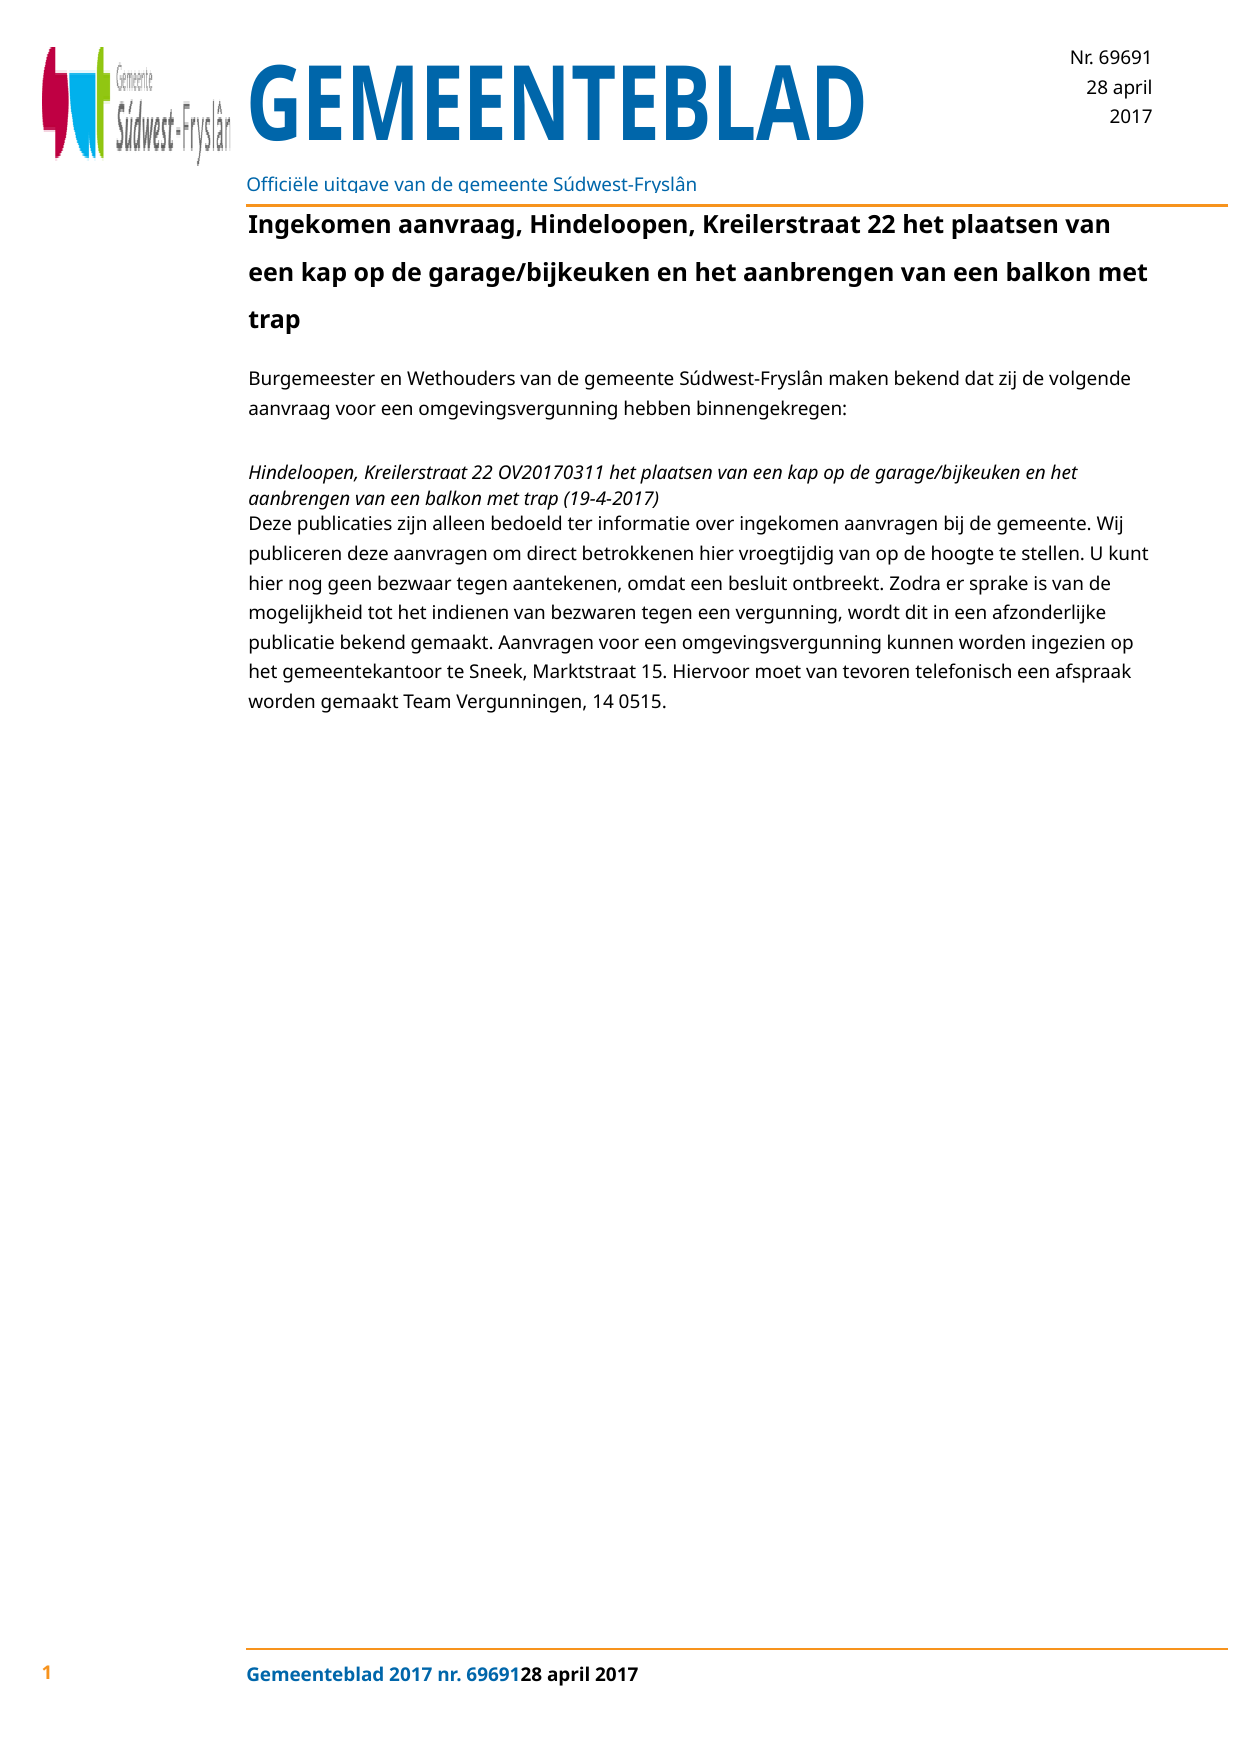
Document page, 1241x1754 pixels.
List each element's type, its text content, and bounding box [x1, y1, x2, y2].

text Hindeloopen, Kreilerstraat 22 OV20170311 het plaatsen van een kap op de garage/bijkeuken en het aanbrengen van een balkon met trap (19-4-2017) [248, 459, 1152, 511]
picture [41, 47, 231, 172]
text Burgemeester en Wethouders van de gemeente Súdwest-Fryslân maken bekend dat zij de volgende aanvraag voor een omgevingsvergunning hebben binnengekregen: [248, 366, 1152, 421]
text Deze publicaties zijn alleen bedoeld ter informatie over ingekomen aanvragen bij de gemeente. Wij publiceren deze aanvragen om direct betrokkenen hier vroegtijdig van op de hoogte te stellen. U kunt hier nog geen bezwaar tegen aantekenen, omdat een besluit ontbreekt. Zodra er sprake is van de mogelijkheid tot het indienen van bezwaren tegen een vergunning, wordt dit in een afzonderlijke publicatie bekend gemaakt. Aanvragen voor een omgevingsvergunning kunnen worden ingezien op het gemeentekantoor te Sneek, Marktstraat 15. Hiervoor moet van tevoren telefonisch een afspraak worden gemaakt Team Vergunningen, 14 0515. [248, 511, 1152, 714]
text Ingekomen aanvraag, Hindeloopen, Kreilerstraat 22 het plaatsen van een kap op de garage/bijkeuken en het aanbrengen van een balkon met trap [248, 207, 1152, 336]
